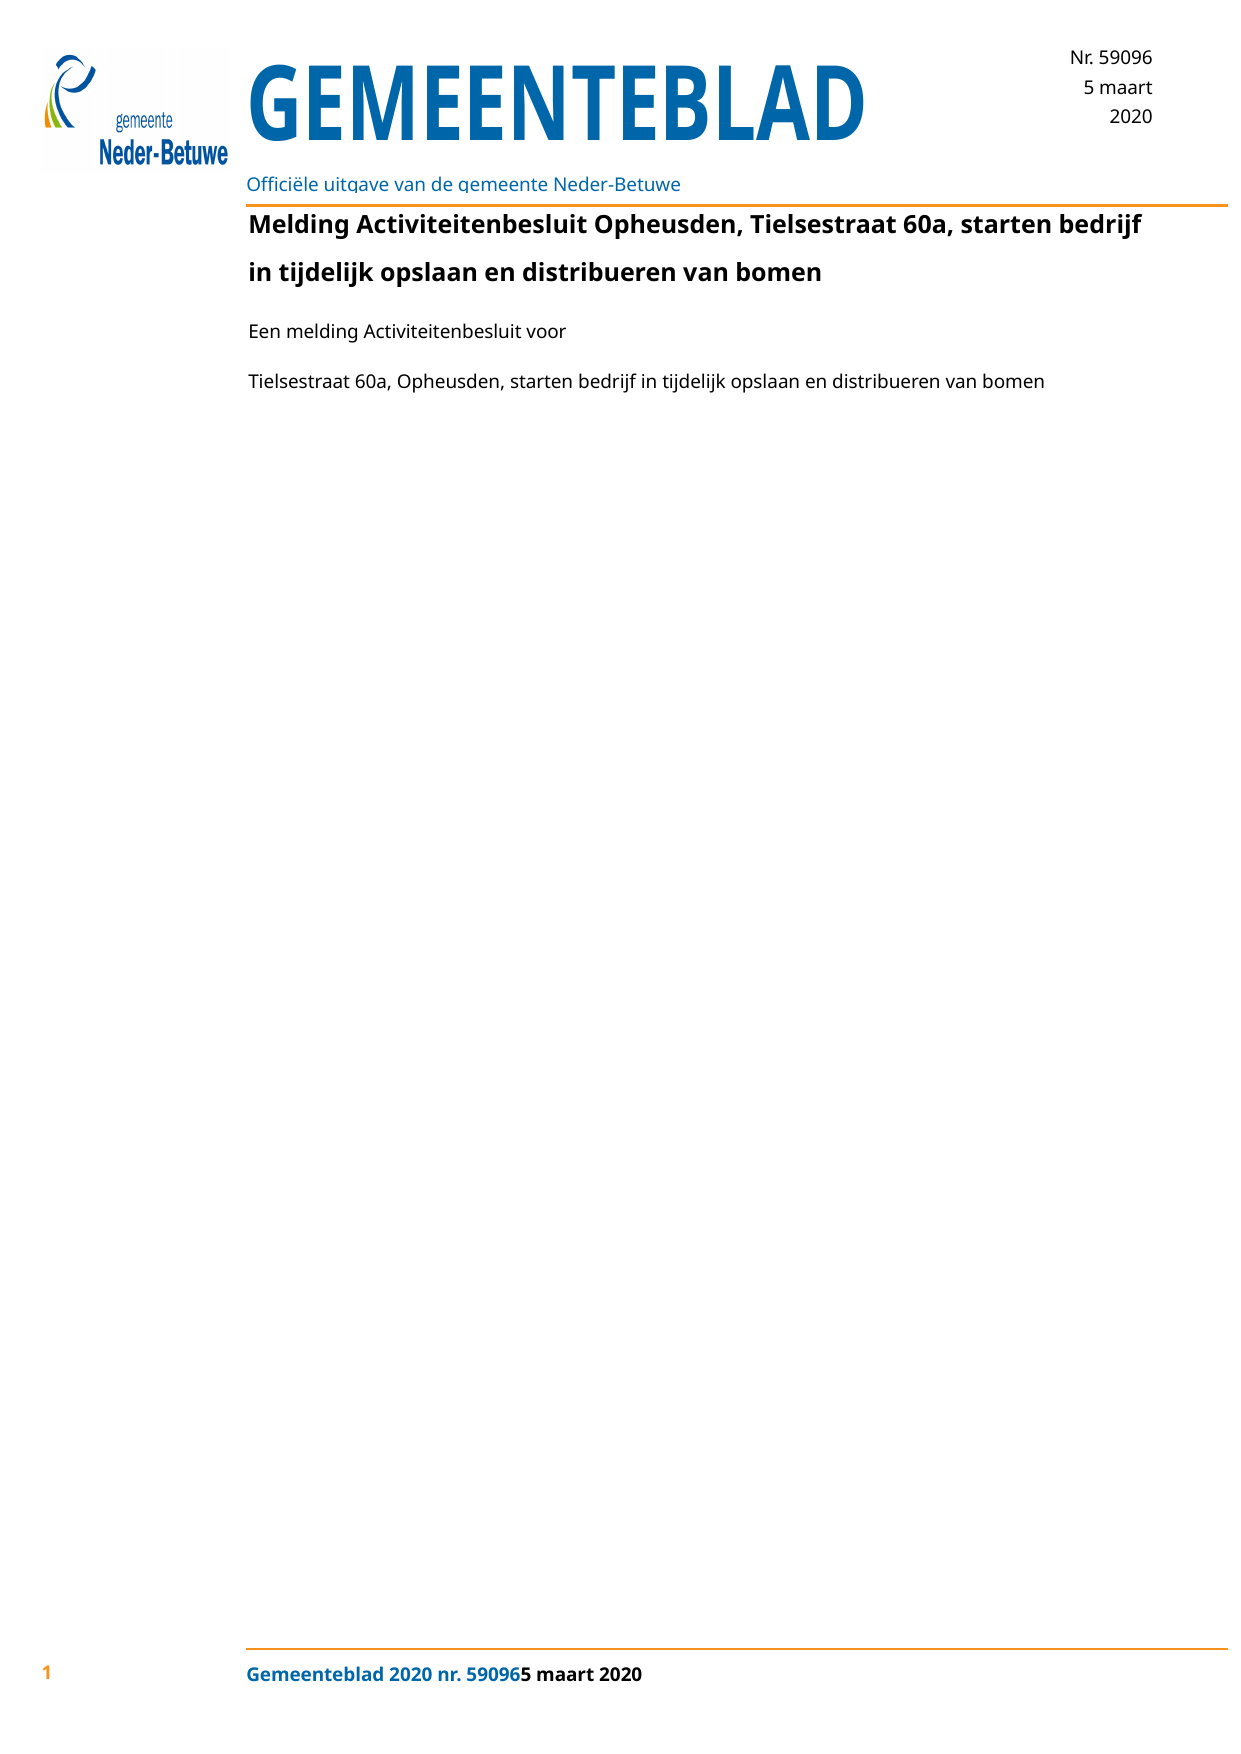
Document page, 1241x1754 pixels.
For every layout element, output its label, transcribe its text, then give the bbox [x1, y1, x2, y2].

text Tielsestraat 60a, Opheusden, starten bedrijf in tijdelijk opslaan en distribueren van bomen [248, 368, 1152, 394]
text Melding Activiteitenbesluit Opheusden, Tielsestraat 60a, starten bedrijf in tijdelijk opslaan en distribueren van bomen [248, 207, 1152, 288]
picture [41, 47, 231, 172]
text Een melding Activiteitenbesluit voor [248, 318, 1152, 344]
